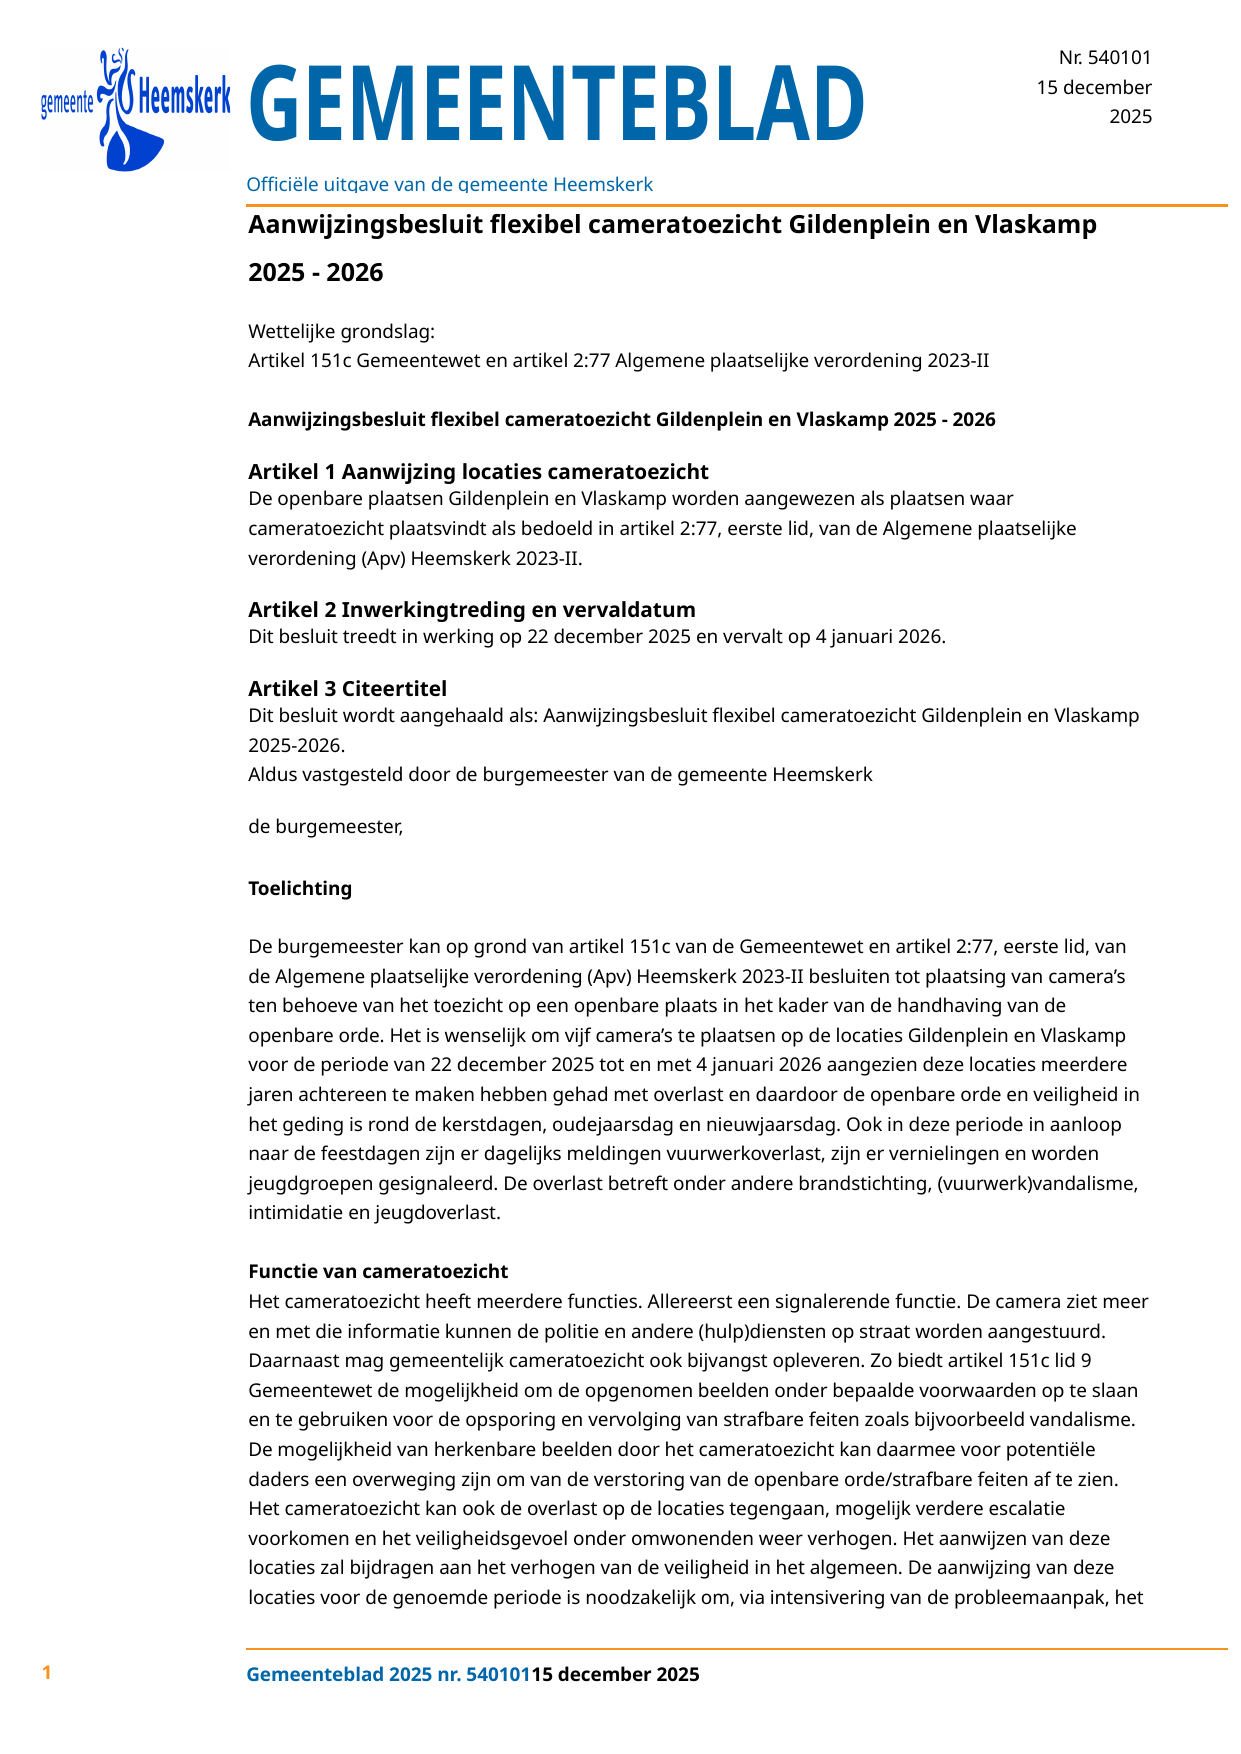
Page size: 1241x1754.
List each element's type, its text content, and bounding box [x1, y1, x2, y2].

text Functie van cameratoezicht [248, 1259, 1152, 1284]
text De burgemeester kan op grond van artikel 151c van de Gemeentewet en artikel 2:77, eerste lid, van de Algemene plaatselijke verordening (Apv) Heemskerk 2023-II besluiten tot plaatsing van camera’s ten behoeve van het toezicht op een openbare plaats in het kader van de handhaving van de openbare orde. Het is wenselijk om vijf camera’s te plaatsen op de locaties Gildenplein en Vlaskamp voor de periode van 22 december 2025 tot en met 4 januari 2026 aangezien deze locaties meerdere jaren achtereen te maken hebben gehad met overlast en daardoor de openbare orde en veiligheid in het geding is rond de kerstdagen, oudejaarsdag en nieuwjaarsdag. Ook in deze periode in aanloop naar de feestdagen zijn er dagelijks meldingen vuurwerkoverlast, zijn er vernielingen en worden jeugdgroepen gesignaleerd. De overlast betreft onder andere brandstichting, (vuurwerk)vandalisme, intimidatie en jeugdoverlast. [248, 933, 1152, 1225]
text Artikel 2 Inwerkingtreding en vervaldatum [248, 595, 1152, 623]
text Wettelijke grondslag: [248, 318, 1152, 344]
text de burgemeester, [248, 813, 1152, 839]
text Artikel 3 Citeertitel [248, 674, 1152, 702]
text Aanwijzingsbesluit flexibel cameratoezicht Gildenplein en Vlaskamp 2025 - 2026 [248, 207, 1152, 288]
text Daarnaast mag gemeentelijk cameratoezicht ook bijvangst opleveren. Zo biedt artikel 151c lid 9 Gemeentewet de mogelijkheid om de opgenomen beelden onder bepaalde voorwaarden op te slaan en te gebruiken voor de opsporing en vervolging van strafbare feiten zoals bijvoorbeeld vandalisme. De mogelijkheid van herkenbare beelden door het cameratoezicht kan daarmee voor potentiële daders een overweging zijn om van de verstoring van de openbare orde/strafbare feiten af te zien. Het cameratoezicht kan ook de overlast op de locaties tegengaan, mogelijk verdere escalatie voorkomen en het veiligheidsgevoel onder omwonenden weer verhogen. Het aanwijzen van deze locaties zal bijdragen aan het verhogen van de veiligheid in het algemeen. De aanwijzing van deze locaties voor de genoemde periode is noodzakelijk om, via intensivering van de probleemaanpak, het [248, 1347, 1152, 1610]
text Artikel 1 Aanwijzing locaties cameratoezicht [248, 457, 1152, 486]
text Aanwijzingsbesluit flexibel cameratoezicht Gildenplein en Vlaskamp 2025 - 2026 [248, 407, 1152, 432]
text Het cameratoezicht heeft meerdere functies. Allereerst een signalerende functie. De camera ziet meer en met die informatie kunnen de politie en andere (hulp)diensten op straat worden aangestuurd. [248, 1288, 1152, 1344]
text De openbare plaatsen Gildenplein en Vlaskamp worden aangewezen als plaatsen waar cameratoezicht plaatsvindt als bedoeld in artikel 2:77, eerste lid, van de Algemene plaatselijke verordening (Apv) Heemskerk 2023-II. [248, 486, 1152, 570]
picture [41, 47, 231, 172]
text Dit besluit wordt aangehaald als: Aanwijzingsbesluit flexibel cameratoezicht Gildenplein en Vlaskamp 2025-2026. [248, 702, 1152, 758]
text Aldus vastgesteld door de burgemeester van de gemeente Heemskerk [248, 762, 1152, 787]
text Toelichting [248, 864, 1152, 904]
text Dit besluit treedt in werking op 22 december 2025 en vervalt op 4 januari 2026. [248, 623, 1152, 649]
text Artikel 151c Gemeentewet en artikel 2:77 Algemene plaatselijke verordening 2023-II [248, 347, 1152, 373]
